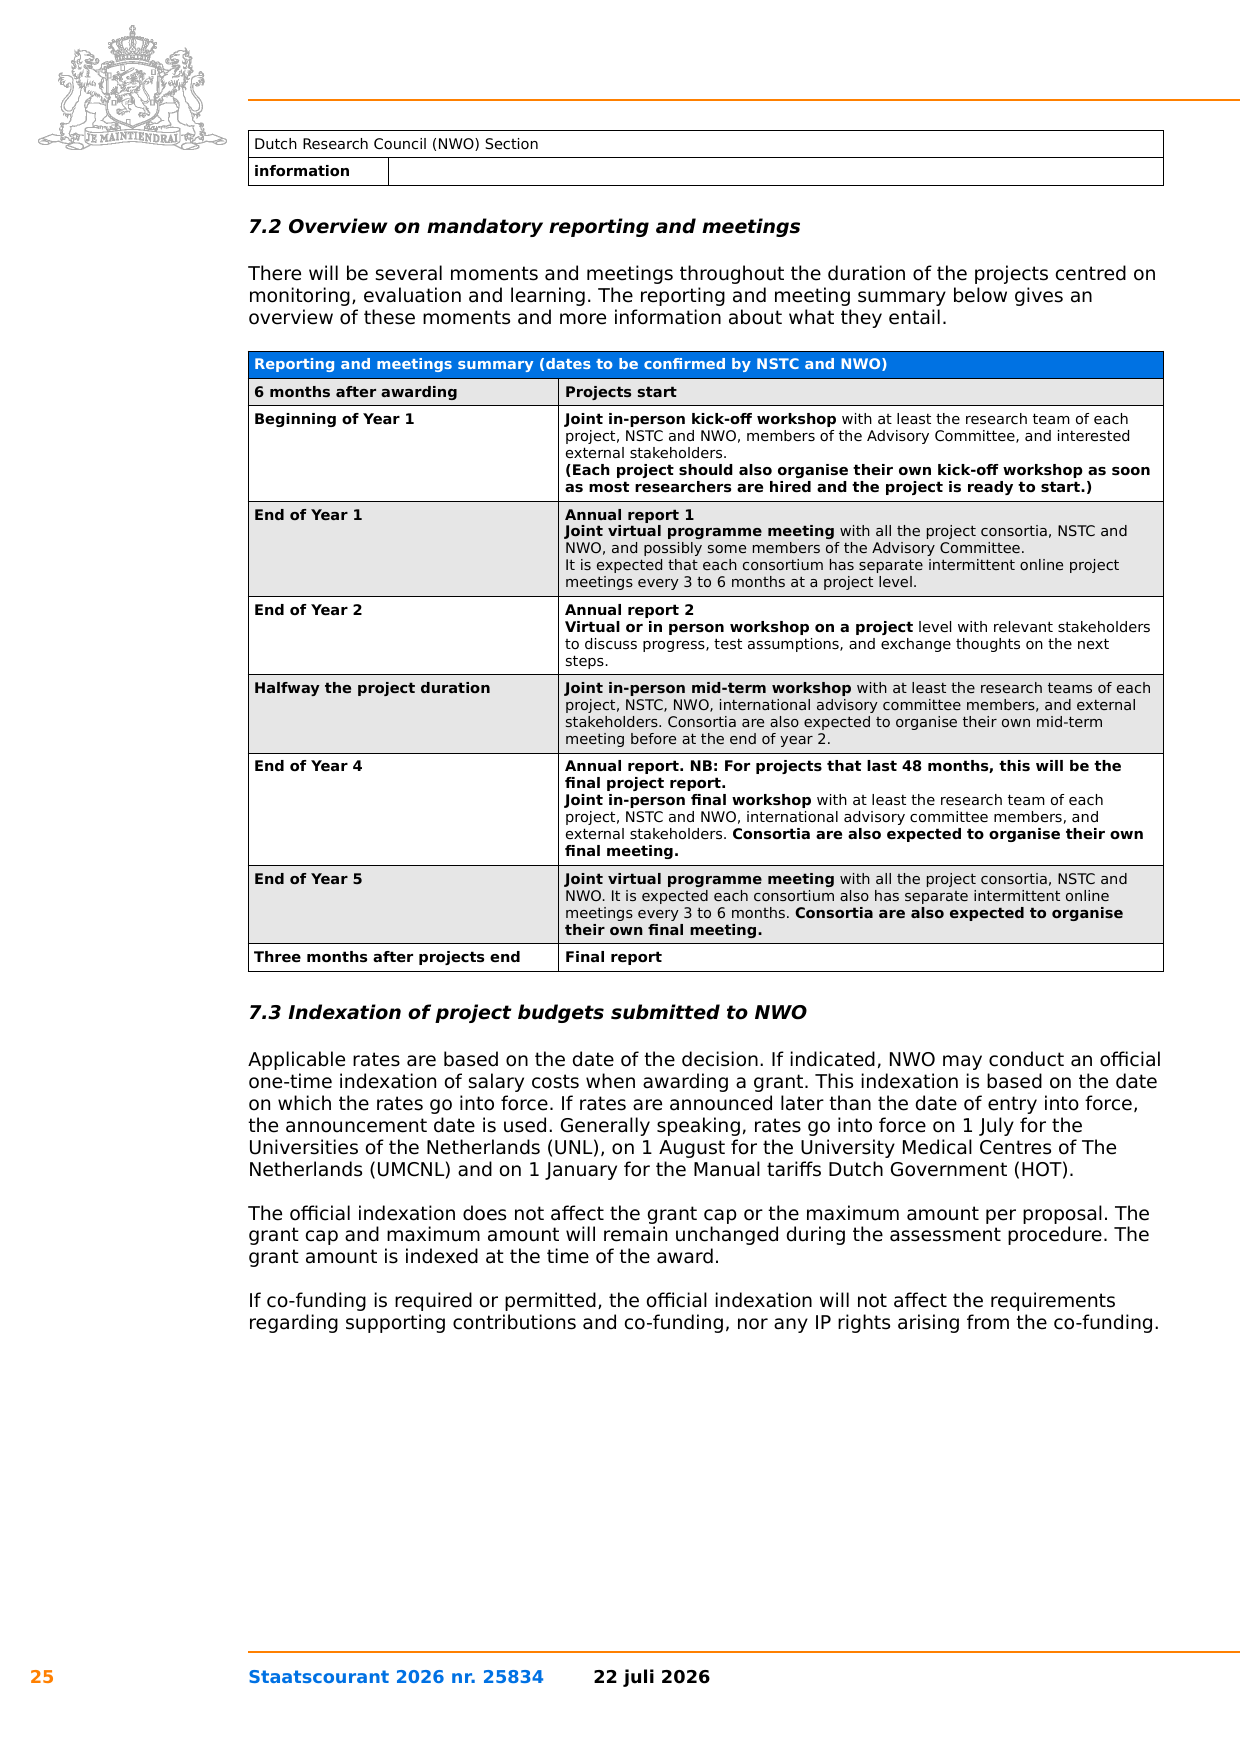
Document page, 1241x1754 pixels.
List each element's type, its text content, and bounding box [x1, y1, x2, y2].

table_cell End of Year 2 [249, 597, 558, 674]
table_cell Annual report 2 Virtual or in person workshop on a project level with relevant stakeholders to discuss progress, test assumptions, and exchange thoughts on the next steps. [559, 597, 1163, 674]
text If co-funding is required or permitted, the official indexation will not affect the requirements regarding supporting contributions and co-funding, nor any IP rights arising from the co-funding. [248, 1290, 1163, 1334]
table_cell Beginning of Year 1 [249, 406, 558, 501]
picture [38, 25, 227, 150]
table_cell Joint in-person kick-off workshop with at least the research team of each project, NSTC and NWO, members of the Advisory Committee, and interested external stakeholders. (Each project should also organise their own kick-off workshop as soon as most researchers are hired and the project is ready to start.) [559, 406, 1163, 501]
text There will be several moments and meetings throughout the duration of the projects centred on monitoring, evaluation and learning. The reporting and meeting summary below gives an overview of these moments and more information about what they entail. [248, 263, 1163, 329]
table_cell [389, 158, 1163, 185]
table_cell 6 months after awarding [249, 379, 558, 405]
table_cell Final report [559, 944, 1163, 971]
text The official indexation does not affect the grant cap or the maximum amount per proposal. The grant cap and maximum amount will remain unchanged during the assessment procedure. The grant amount is indexed at the time of the award. [248, 1202, 1163, 1268]
table_cell Halfway the project duration [249, 675, 558, 753]
table_cell End of Year 4 [249, 754, 558, 865]
table_cell Annual report 1 Joint virtual programme meeting with all the project consortia, NSTC and NWO, and possibly some members of the Advisory Committee. It is expected that each consortium has separate intermittent online project meetings every 3 to 6 months at a project level. [559, 502, 1163, 596]
text Applicable rates are based on the date of the decision. If indicated, NWO may conduct an official one-time indexation of salary costs when awarding a grant. This indexation is based on the date on which the rates go into force. If rates are announced later than the date of entry into force, the announcement date is used. Generally speaking, rates go into force on 1 July for the Universities of the Netherlands (UNL), on 1 August for the University Medical Centres of The Netherlands (UMCNL) and on 1 January for the Manual tariffs Dutch Government (HOT). [248, 1049, 1163, 1181]
table_cell Projects start [559, 379, 1163, 405]
table_cell Joint virtual programme meeting with all the project consortia, NSTC and NWO. It is expected each consortium also has separate intermittent online meetings every 3 to 6 months. Consortia are also expected to organise their own final meeting. [559, 866, 1163, 943]
table_cell Annual report. NB: For projects that last 48 months, this will be the final project report. Joint in-person final workshop with at least the research team of each project, NSTC and NWO, international advisory committee members, and external stakeholders. Consortia are also expected to organise their own final meeting. [559, 754, 1163, 865]
subtitle 7.3 Indexation of project budgets submitted to NWO [248, 1002, 1163, 1024]
subtitle 7.2 Overview on mandatory reporting and meetings [248, 216, 1163, 238]
table_cell End of Year 5 [249, 866, 558, 943]
table_header Reporting and meetings summary (dates to be confirmed by NSTC and NWO) [249, 352, 1163, 378]
table_cell End of Year 1 [249, 502, 558, 596]
table_cell Joint in-person mid-term workshop with at least the research teams of each project, NSTC, NWO, international advisory committee members, and external stakeholders. Consortia are also expected to organise their own mid-term meeting before at the end of year 2. [559, 675, 1163, 753]
table_cell Three months after projects end [249, 944, 558, 971]
table_header Dutch Research Council (NWO) Section [249, 131, 1163, 157]
table_cell information [249, 158, 388, 185]
